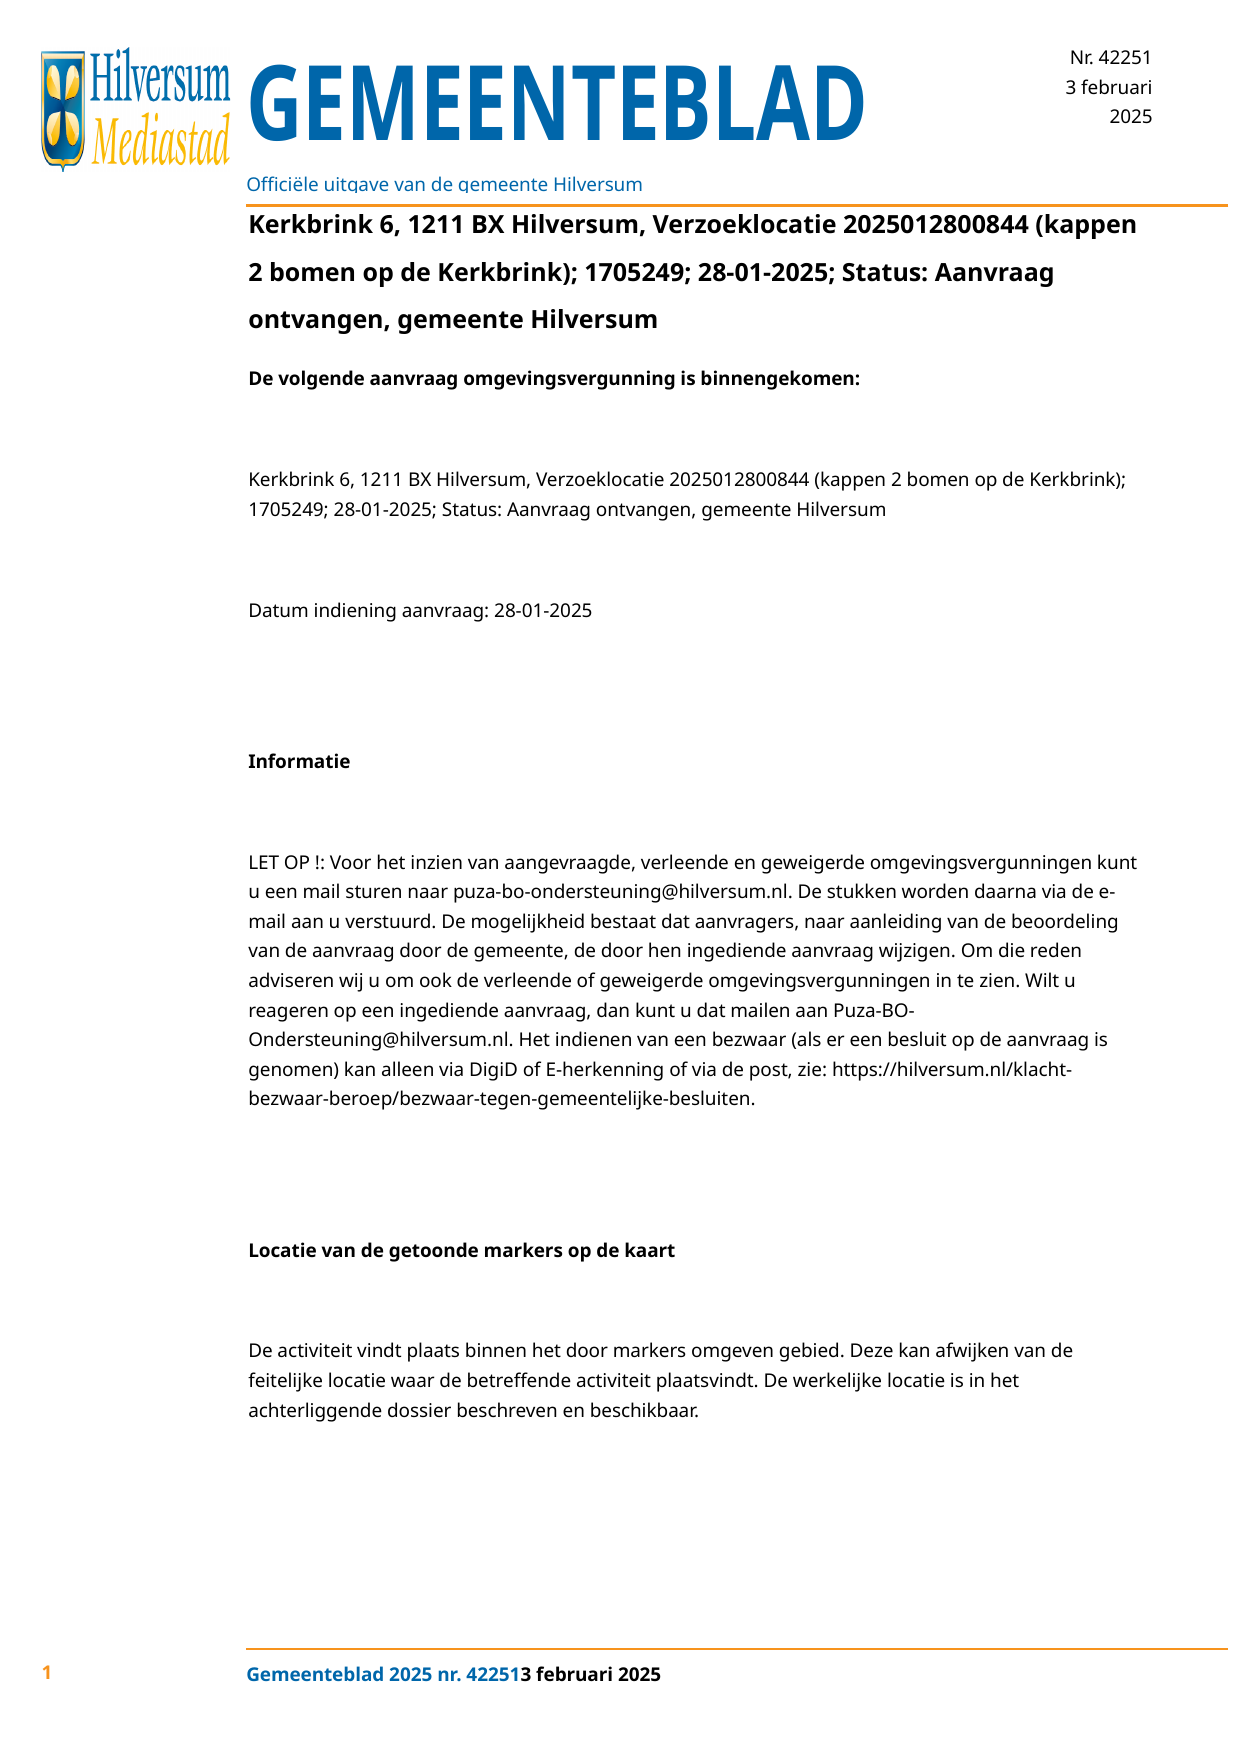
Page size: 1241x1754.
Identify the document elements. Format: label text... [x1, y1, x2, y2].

text Informatie [248, 748, 1152, 774]
text LET OP !: Voor het inzien van aangevraagde, verleende en geweigerde omgevingsvergunningen kunt u een mail sturen naar puza-bo-ondersteuning@hilversum.nl. De stukken worden daarna via de e-mail aan u verstuurd. De mogelijkheid bestaat dat aanvragers, naar aanleiding van de beoordeling van de aanvraag door de gemeente, de door hen ingediende aanvraag wijzigen. Om die reden adviseren wij u om ook de verleende of geweigerde omgevingsvergunningen in te zien. Wilt u reageren op een ingediende aanvraag, dan kunt u dat mailen aan Puza-BO-Ondersteuning@hilversum.nl. Het indienen van een bezwaar (als er een besluit op de aanvraag is genomen) kan alleen via DigiD of E-herkenning of via de post, zie: https://hilversum.nl/klacht-bezwaar-beroep/bezwaar-tegen-gemeentelijke-besluiten. [248, 849, 1152, 1111]
text Kerkbrink 6, 1211 BX Hilversum, Verzoeklocatie 2025012800844 (kappen 2 bomen op de Kerkbrink); 1705249; 28-01-2025; Status: Aanvraag ontvangen, gemeente Hilversum [248, 207, 1152, 336]
text Datum indiening aanvraag: 28-01-2025 [248, 597, 1152, 622]
picture [41, 47, 231, 172]
text De volgende aanvraag omgevingsvergunning is binnengekomen: [248, 366, 1152, 391]
text De activiteit vindt plaats binnen het door markers omgeven gebied. Deze kan afwijken van de feitelijke locatie waar de betreffende activiteit plaatsvindt. De werkelijke locatie is in het achterliggende dossier beschreven en beschikbaar. [248, 1338, 1152, 1422]
text Locatie van de getoonde markers op de kaart [248, 1237, 1152, 1262]
text Kerkbrink 6, 1211 BX Hilversum, Verzoeklocatie 2025012800844 (kappen 2 bomen op de Kerkbrink); 1705249; 28-01-2025; Status: Aanvraag ontvangen, gemeente Hilversum [248, 466, 1152, 522]
